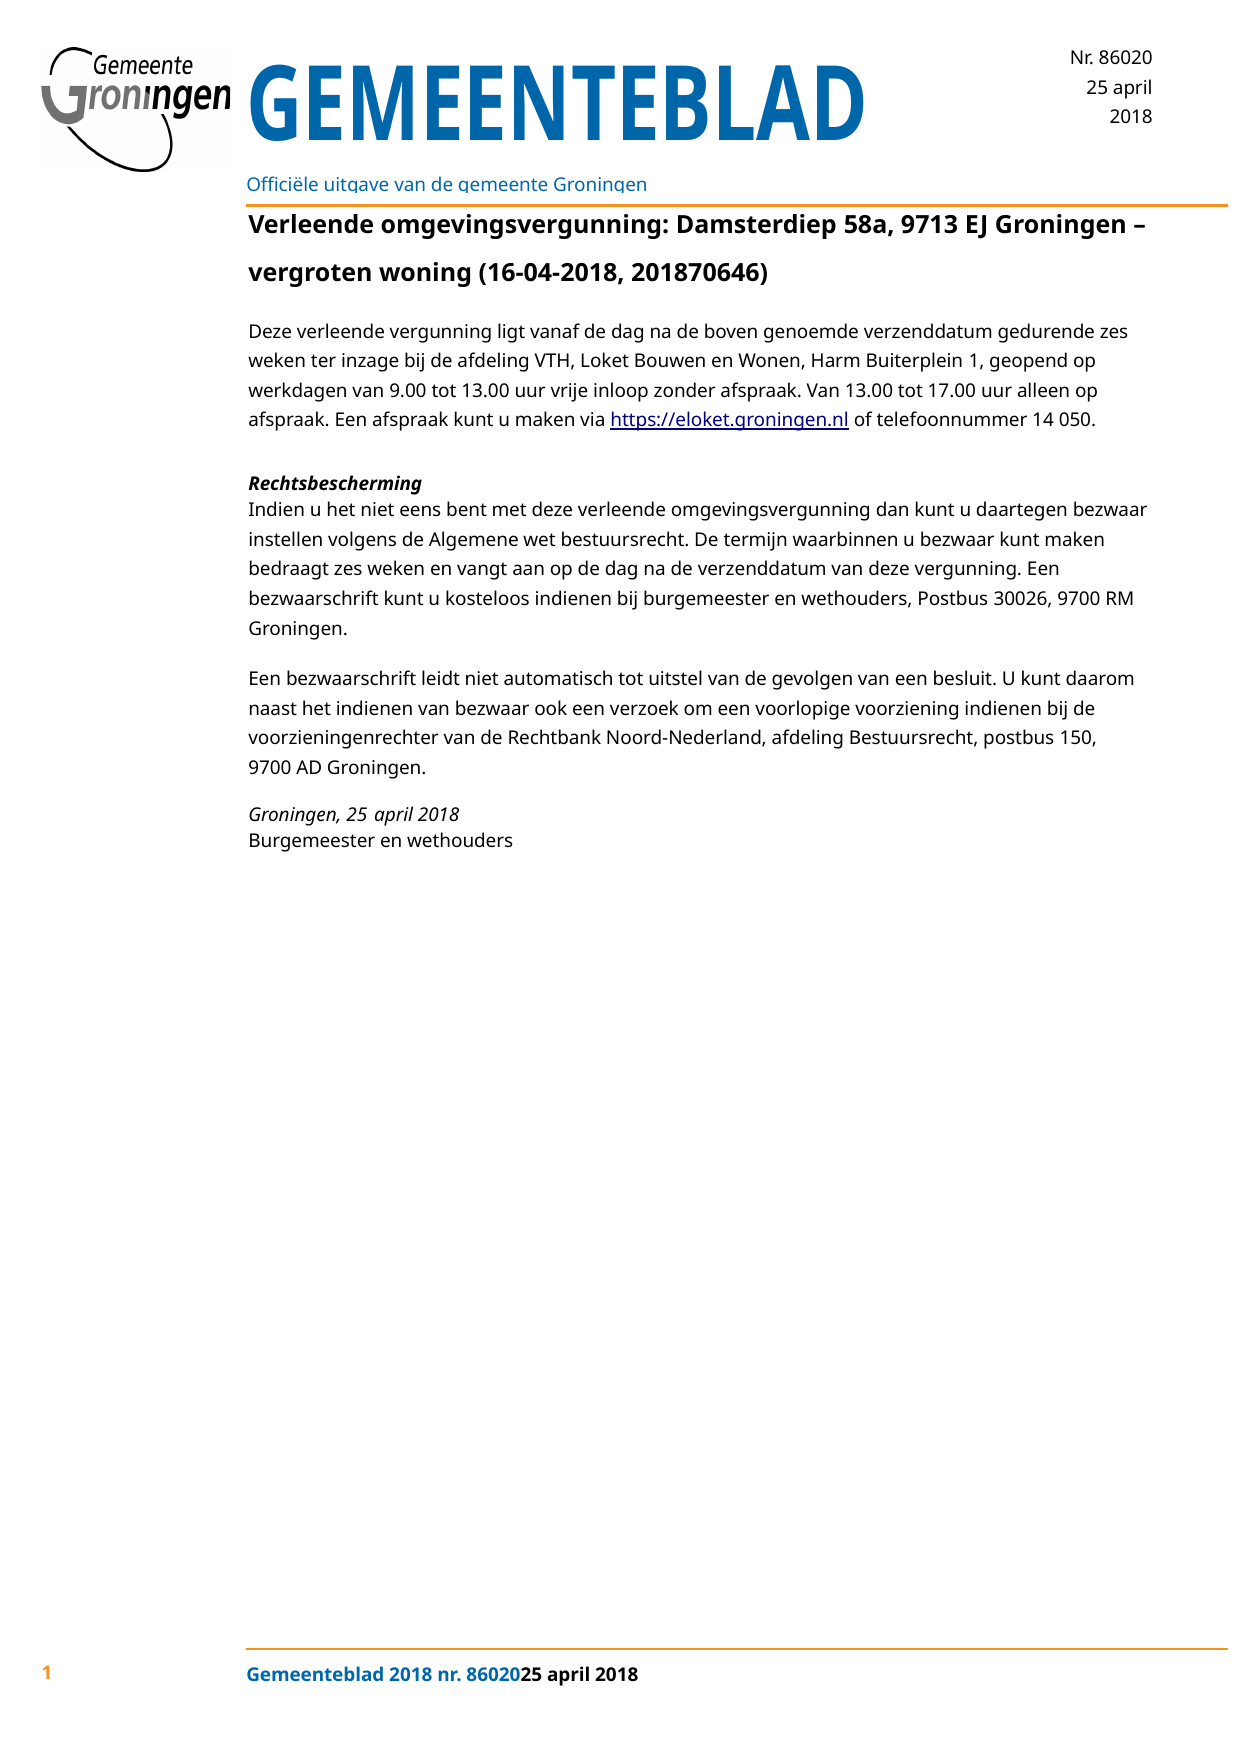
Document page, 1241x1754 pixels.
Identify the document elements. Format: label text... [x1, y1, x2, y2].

text Groningen, 25 april 2018 [248, 802, 1152, 827]
picture [41, 47, 231, 172]
text Een bezwaarschrift leidt niet automatisch tot uitstel van de gevolgen van een besluit. U kunt daarom naast het indienen van bezwaar ook een verzoek om een voorlopige voorziening indienen bij de voorzieningenrechter van de Rechtbank Noord-Nederland, afdeling Bestuursrecht, postbus 150, 9700 AD Groningen. [248, 665, 1152, 779]
text Verleende omgevingsvergunning: Damsterdiep 58a, 9713 EJ Groningen – vergroten woning (16-04-2018, 201870646) [248, 207, 1152, 288]
text Indien u het niet eens bent met deze verleende omgevingsvergunning dan kunt u daartegen bezwaar instellen volgens de Algemene wet bestuursrecht. De termijn waarbinnen u bezwaar kunt maken bedraagt zes weken en vangt aan op de dag na de verzenddatum van deze vergunning. Een bezwaarschrift kunt u kosteloos indienen bij burgemeester en wethouders, Postbus 30026, 9700 RM Groningen. [248, 496, 1152, 640]
text Burgemeester en wethouders [248, 827, 1152, 853]
text Deze verleende vergunning ligt vanaf de dag na de boven genoemde verzenddatum gedurende zes weken ter inzage bij de afdeling VTH, Loket Bouwen en Wonen, Harm Buiterplein 1, geopend op werkdagen van 9.00 tot 13.00 uur vrije inloop zonder afspraak. Van 13.00 tot 17.00 uur alleen op afspraak. Een afspraak kunt u maken via https://eloket.groningen.nl of telefoonnummer 14 050. [248, 318, 1152, 432]
text Rechtsbescherming [248, 471, 1152, 496]
